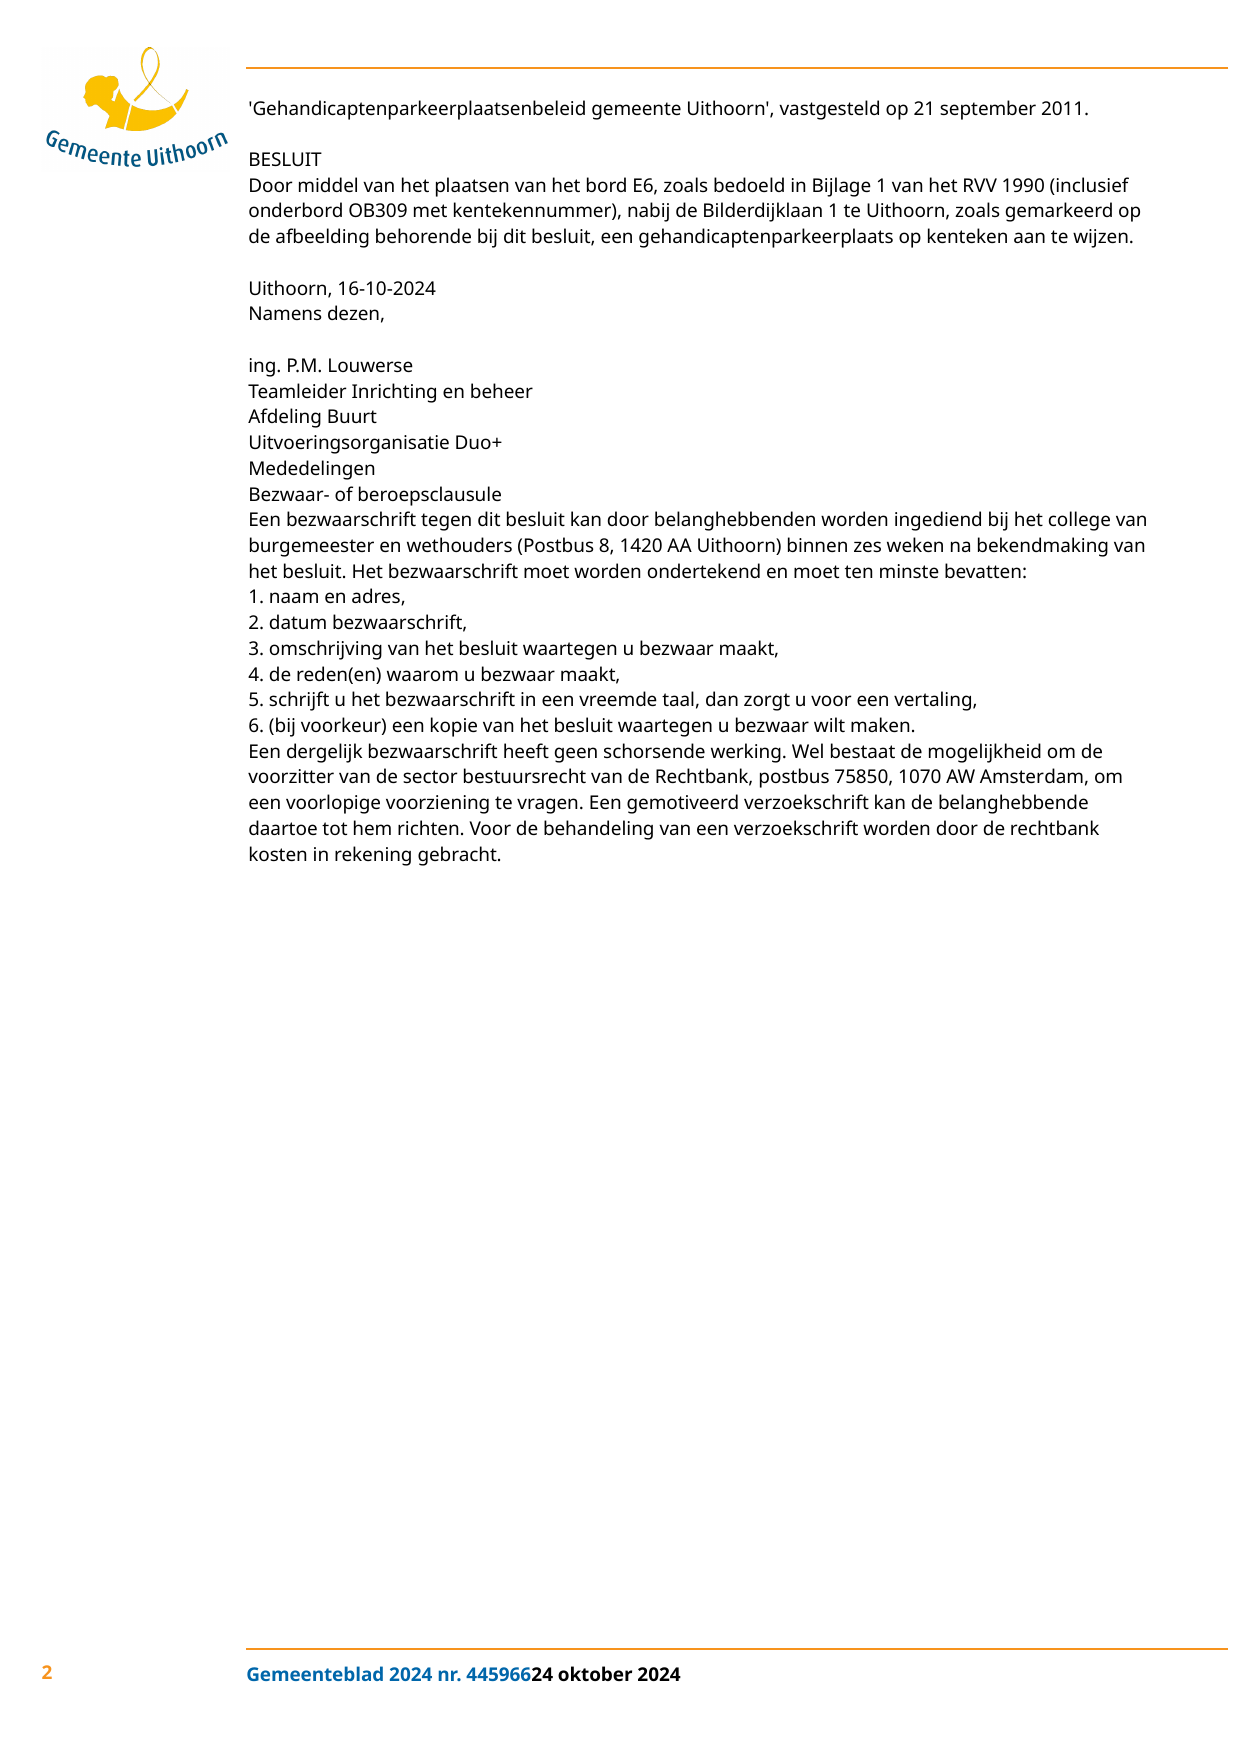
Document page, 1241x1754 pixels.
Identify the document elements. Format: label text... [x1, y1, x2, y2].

text Uithoorn, 16-10-2024 [248, 275, 1152, 301]
text Een bezwaarschrift tegen dit besluit kan door belanghebbenden worden ingediend bij het college van burgemeester en wethouders (Postbus 8, 1420 AA Uithoorn) binnen zes weken na bekendmaking van het besluit. Het bezwaarschrift moet worden ondertekend en moet ten minste bevatten: [248, 506, 1152, 584]
text BESLUIT [248, 146, 1152, 172]
text Teamleider Inrichting en beheer [248, 378, 1152, 403]
text 'Gehandicaptenparkeerplaatsenbeleid gemeente Uithoorn', vastgesteld op 21 september 2011. [248, 95, 1152, 121]
text 1. naam en adres, [248, 584, 1152, 609]
text Bezwaar- of beroepsclausule [248, 481, 1152, 506]
text 3. omschrijving van het besluit waartegen u bezwaar maakt, [248, 635, 1152, 661]
text Mededelingen [248, 455, 1152, 481]
text 5. schrijft u het bezwaarschrift in een vreemde taal, dan zorgt u voor een vertaling, [248, 687, 1152, 712]
text ing. P.M. Louwerse [248, 352, 1152, 378]
picture [41, 47, 231, 172]
text 4. de reden(en) waarom u bezwaar maakt, [248, 661, 1152, 687]
text 2. datum bezwaarschrift, [248, 609, 1152, 635]
text Afdeling Buurt [248, 403, 1152, 429]
text Uitvoeringsorganisatie Duo+ [248, 429, 1152, 455]
text Een dergelijk bezwaarschrift heeft geen schorsende werking. Wel bestaat de mogelijkheid om de voorzitter van de sector bestuursrecht van de Rechtbank, postbus 75850, 1070 AW Amster­dam, om een voorlo­pige voorzie­ning te vragen. Een gemotiveerd verzoekschrift kan de belanghebbende daartoe tot hem richten. Voor de behande­ling van een verzoekschrift worden door de rechtbank kosten in rekening gebracht. [248, 738, 1152, 867]
text 6. (bij voorkeur) een kopie van het besluit waartegen u bezwaar wilt maken. [248, 712, 1152, 738]
text Door middel van het plaatsen van het bord E6, zoals bedoeld in Bijlage 1 van het RVV 1990 (inclusief onderbord OB309 met kentekennummer), nabij de Bilderdijklaan 1 te Uithoorn, zoals gemarkeerd op de afbeelding behorende bij dit besluit, een gehandicaptenparkeerplaats op kenteken aan te wijzen. [248, 172, 1152, 249]
text Namens dezen, [248, 301, 1152, 326]
